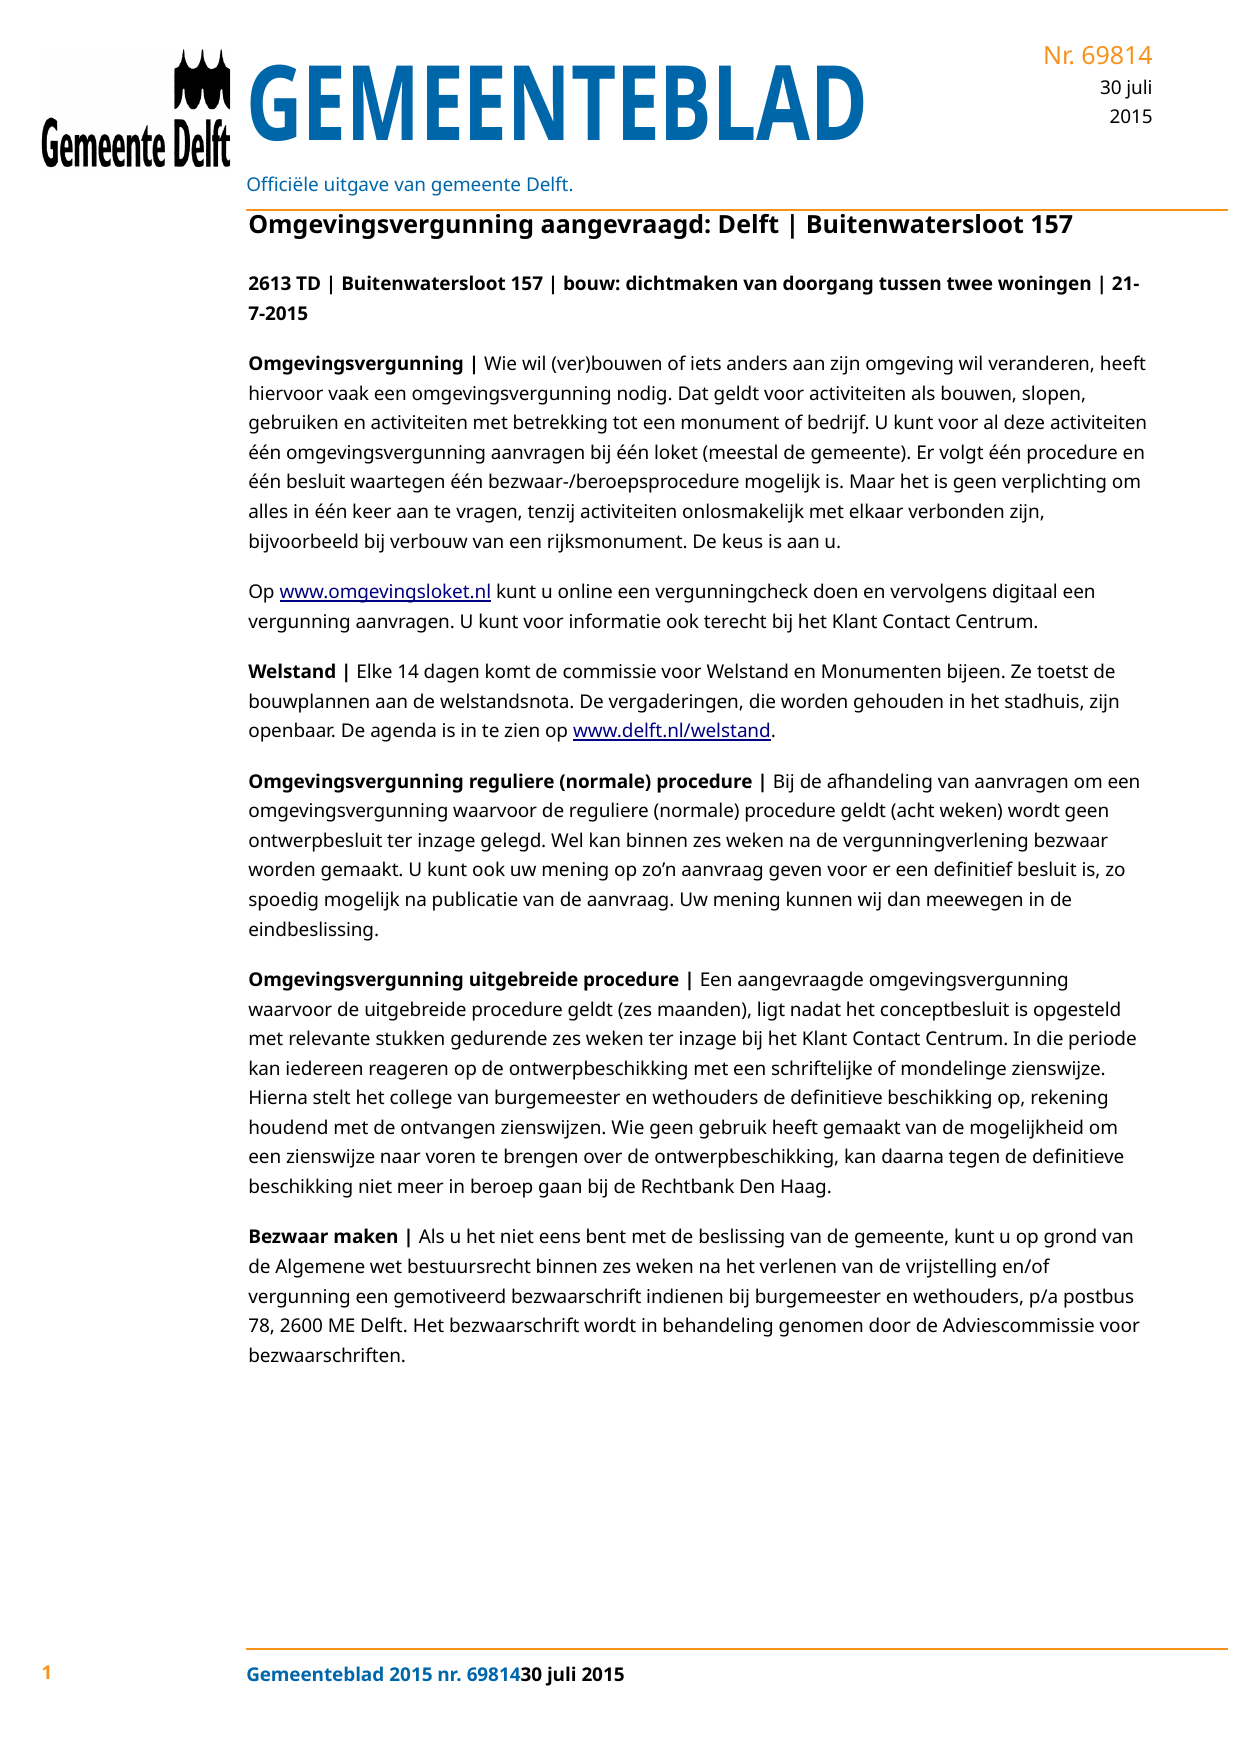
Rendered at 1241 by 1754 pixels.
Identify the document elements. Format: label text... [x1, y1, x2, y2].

text 2613 TD | Buitenwatersloot 157 | bouw: dichtmaken van doorgang tussen twee woningen | 21-7-2015 [248, 270, 1152, 326]
picture [41, 47, 231, 172]
text Omgevingsvergunning | Wie wil (ver)bouwen of iets anders aan zijn omgeving wil veranderen, heeft hiervoor vaak een omgevingsvergunning nodig. Dat geldt voor activiteiten als bouwen, slopen, gebruiken en activiteiten met betrekking tot een monument of bedrijf. U kunt voor al deze activiteiten één omgevingsvergunning aanvragen bij één loket (meestal de gemeente). Er volgt één procedure en één besluit waartegen één bezwaar-/beroepsprocedure mogelijk is. Maar het is geen verplichting om alles in één keer aan te vragen, tenzij activiteiten onlosmakelijk met elkaar verbonden zijn, bijvoorbeeld bij verbouw van een rijksmonument. De keus is aan u. [248, 350, 1152, 553]
text Op www.omgevingsloket.nl kunt u online een vergunningcheck doen en vervolgens digitaal een vergunning aanvragen. U kunt voor informatie ook terecht bij het Klant Contact Centrum. [248, 578, 1152, 633]
text Bezwaar maken | Als u het niet eens bent met de beslissing van de gemeente, kunt u op grond van de Algemene wet bestuursrecht binnen zes weken na het verlenen van de vrijstelling en/of vergunning een gemotiveerd bezwaarschrift indienen bij burgemeester en wethouders, p/a postbus 78, 2600 ME Delft. Het bezwaarschrift wordt in behandeling genomen door de Adviescommissie voor bezwaarschriften. [248, 1224, 1152, 1368]
text Omgevingsvergunning reguliere (normale) procedure | Bij de afhandeling van aanvragen om een omgevingsvergunning waarvoor de reguliere (normale) procedure geldt (acht weken) wordt geen ontwerpbesluit ter inzage gelegd. Wel kan binnen zes weken na de vergunningverlening bezwaar worden gemaakt. U kunt ook uw mening op zo’n aanvraag geven voor er een definitief besluit is, zo spoedig mogelijk na publicatie van de aanvraag. Uw mening kunnen wij dan meewegen in de eindbeslissing. [248, 768, 1152, 941]
text Omgevingsvergunning uitgebreide procedure | Een aangevraagde omgevingsvergunning waarvoor de uitgebreide procedure geldt (zes maanden), ligt nadat het conceptbesluit is opgesteld met relevante stukken gedurende zes weken ter inzage bij het Klant Contact Centrum. In die periode kan iedereen reageren op de ontwerpbeschikking met een schriftelijke of mondelinge zienswijze. Hierna stelt het college van burgemeester en wethouders de definitieve beschikking op, rekening houdend met de ontvangen zienswijzen. Wie geen gebruik heeft gemaakt van de mogelijkheid om een zienswijze naar voren te brengen over de ontwerpbeschikking, kan daarna tegen de definitieve beschikking niet meer in beroep gaan bij de Rechtbank Den Haag. [248, 966, 1152, 1199]
text Welstand | Elke 14 dagen komt de commissie voor Welstand en Monumenten bijeen. Ze toetst de bouwplannen aan de welstandsnota. De vergaderingen, die worden gehouden in het stadhuis, zijn openbaar. De agenda is in te zien op www.delft.nl/welstand. [248, 658, 1152, 743]
text Omgevingsvergunning aangevraagd: Delft | Buitenwatersloot 157 [248, 211, 1152, 241]
